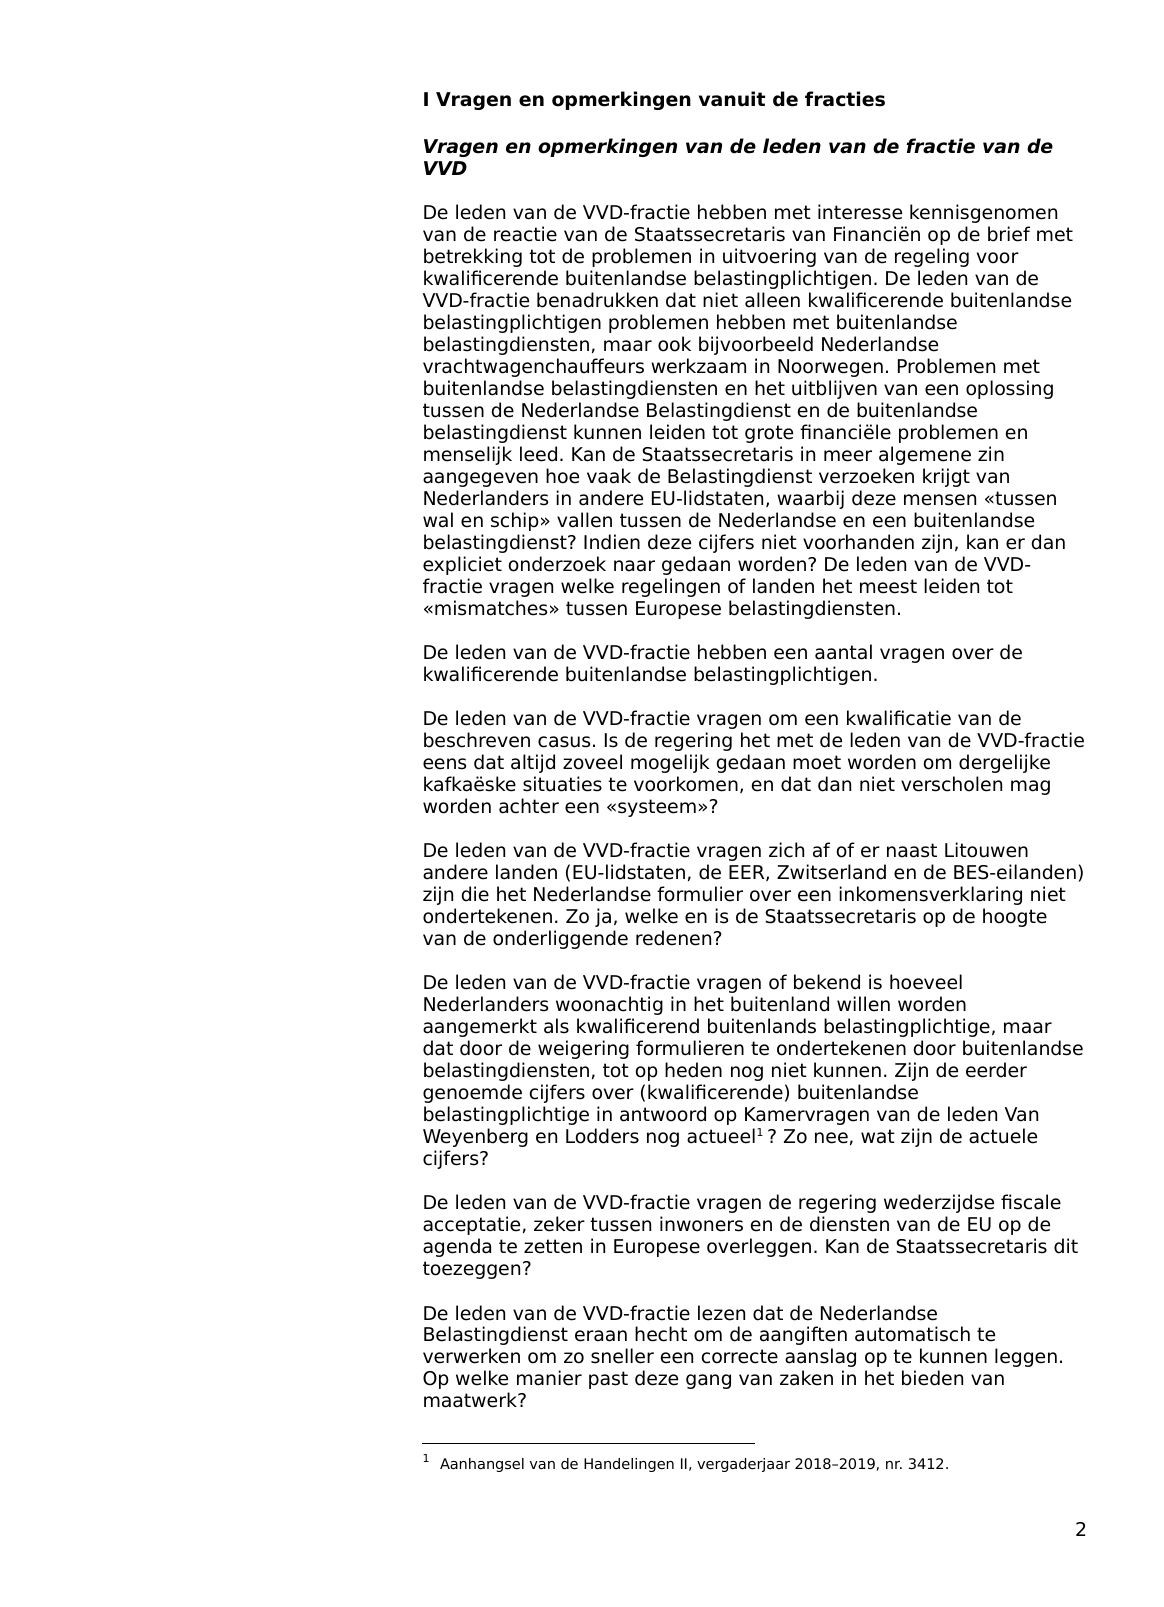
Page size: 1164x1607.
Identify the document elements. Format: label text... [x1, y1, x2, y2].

text De leden van de VVD-fractie lezen dat de Nederlandse Belastingdienst eraan hecht om de aangiften automatisch te verwerken om zo sneller een correcte aanslag op te kunnen leggen. Op welke manier past deze gang van zaken in het bieden van maatwerk? [422, 1302, 1087, 1412]
text De leden van de VVD-fractie vragen zich af of er naast Litouwen andere landen (EU-lidstaten, de EER, Zwitserland en de BES-eilanden) zijn die het Nederlandse formulier over een inkomensverklaring niet ondertekenen. Zo ja, welke en is de Staatssecretaris op de hoogte van de onderliggende redenen? [422, 840, 1087, 950]
subtitle I Vragen en opmerkingen vanuit de fracties [422, 89, 1087, 111]
text De leden van de VVD-fractie vragen of bekend is hoeveel Nederlanders woonachtig in het buitenland willen worden aangemerkt als kwalificerend buitenlands belastingplichtige, maar dat door de weigering formulieren te ondertekenen door buitenlandse belastingdiensten, tot op heden nog niet kunnen. Zijn de eerder genoemde cijfers over (kwalificerende) buitenlandse belastingplichtige in antwoord op Kamervragen van de leden Van Weyenberg en Lodders nog actueel? Zo nee, wat zijn de actuele cijfers? [422, 972, 1087, 1170]
subtitle Vragen en opmerkingen van de leden van de fractie van de VVD [422, 136, 1087, 180]
text Aanhangsel van de Handelingen II, vergaderjaar 2018–2019, nr. 3412. [422, 1452, 1087, 1474]
text De leden van de VVD-fractie hebben met interesse kennisgenomen van de reactie van de Staatssecretaris van Financiën op de brief met betrekking tot de problemen in uitvoering van de regeling voor kwalificerende buitenlandse belastingplichtigen. De leden van de VVD-fractie benadrukken dat niet alleen kwalificerende buitenlandse belastingplichtigen problemen hebben met buitenlandse belastingdiensten, maar ook bijvoorbeeld Nederlandse vrachtwagenchauffeurs werkzaam in Noorwegen. Problemen met buitenlandse belastingdiensten en het uitblijven van een oplossing tussen de Nederlandse Belastingdienst en de buitenlandse belastingdienst kunnen leiden tot grote financiële problemen en menselijk leed. Kan de Staatssecretaris in meer algemene zin aangegeven hoe vaak de Belastingdienst verzoeken krijgt van Nederlanders in andere EU-lidstaten, waarbij deze mensen «tussen wal en schip» vallen tussen de Nederlandse en een buitenlandse belastingdienst? Indien deze cijfers niet voorhanden zijn, kan er dan expliciet onderzoek naar gedaan worden? De leden van de VVD-fractie vragen welke regelingen of landen het meest leiden tot «mismatches» tussen Europese belastingdiensten. [422, 202, 1087, 620]
text De leden van de VVD-fractie vragen de regering wederzijdse fiscale acceptatie, zeker tussen inwoners en de diensten van de EU op de agenda te zetten in Europese overleggen. Kan de Staatssecretaris dit toezeggen? [422, 1192, 1087, 1280]
text De leden van de VVD-fractie hebben een aantal vragen over de kwalificerende buitenlandse belastingplichtigen. [422, 642, 1087, 686]
text De leden van de VVD-fractie vragen om een kwalificatie van de beschreven casus. Is de regering het met de leden van de VVD-fractie eens dat altijd zoveel mogelijk gedaan moet worden om dergelijke kafkaëske situaties te voorkomen, en dat dan niet verscholen mag worden achter een «systeem»? [422, 708, 1087, 818]
